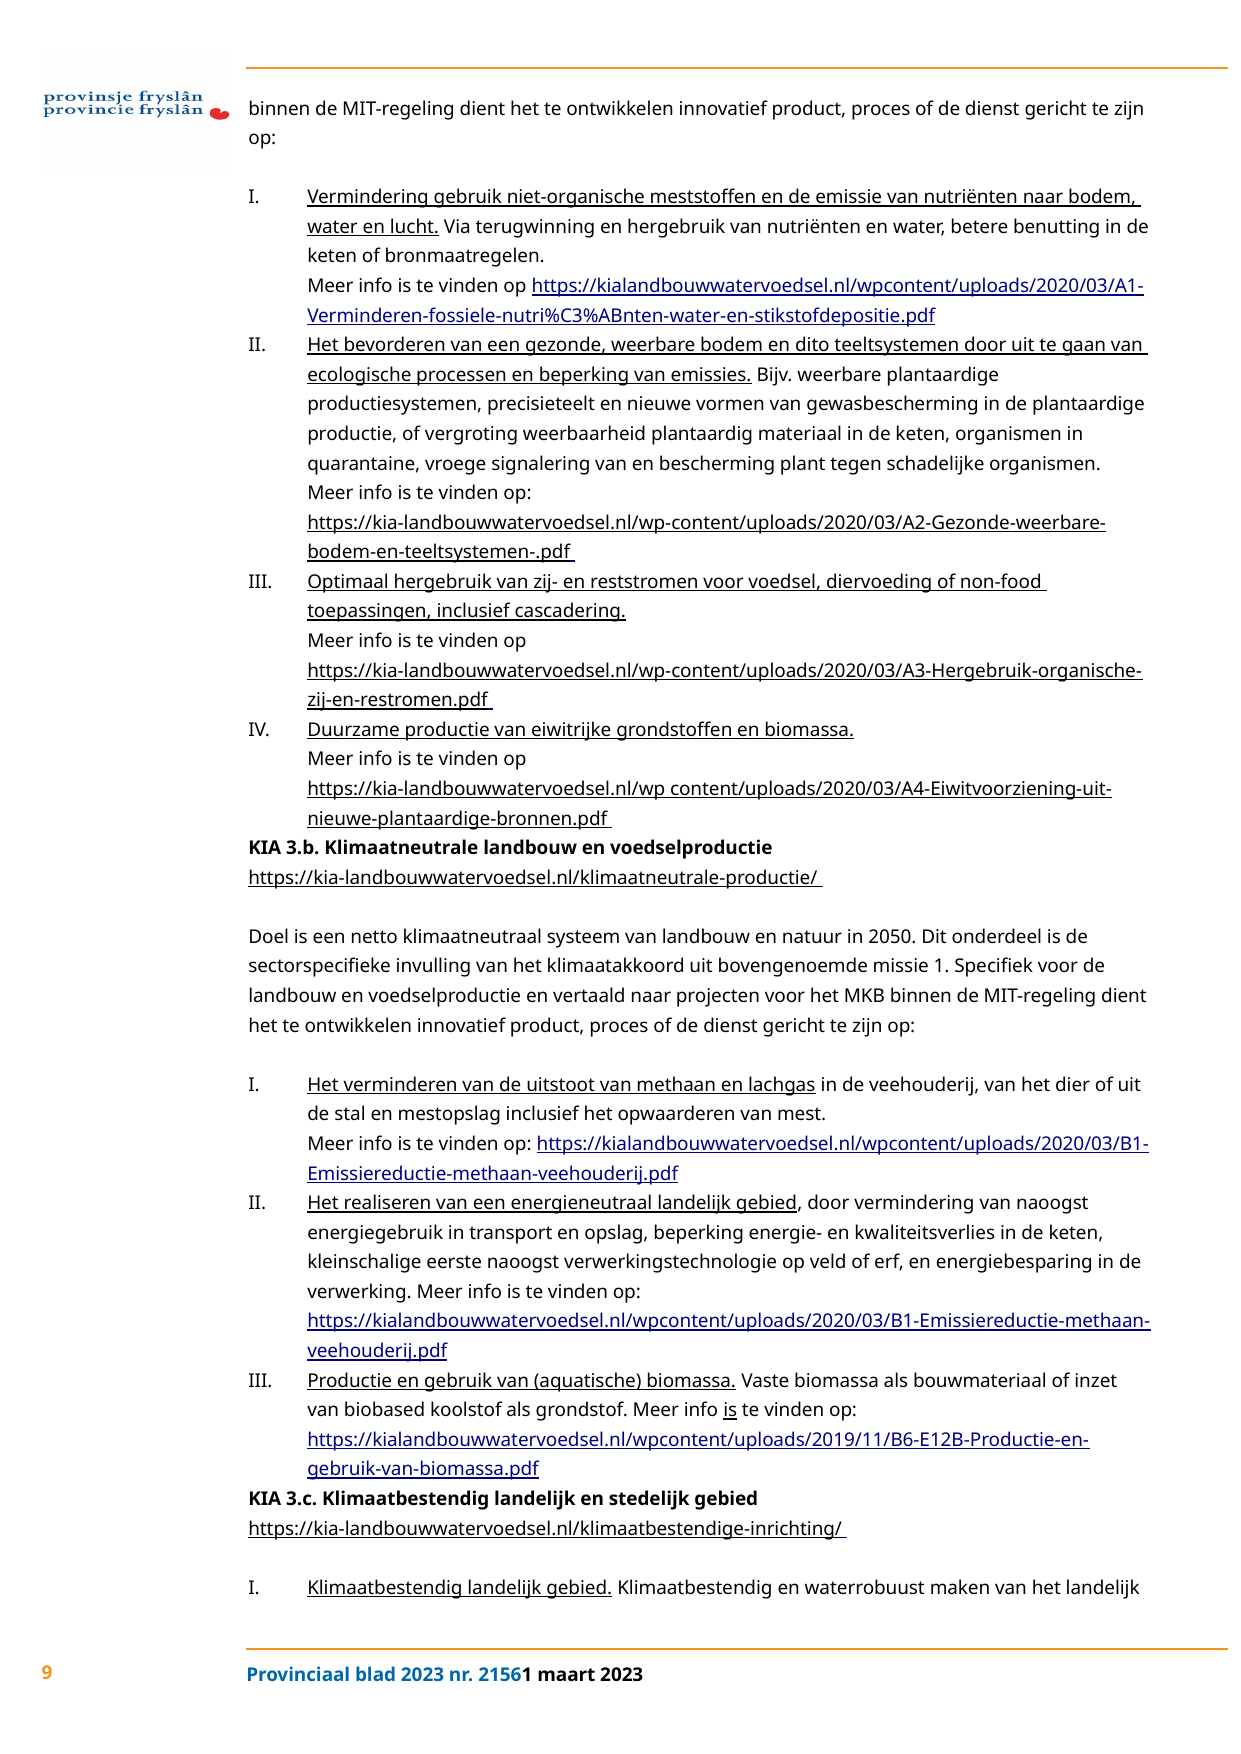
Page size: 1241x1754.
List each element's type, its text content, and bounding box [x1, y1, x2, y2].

list Vermindering gebruik niet-organische meststoffen en de emissie van nutriënten naar bodem, water en lucht. Via terugwinning en hergebruik van nutriënten en water, betere benutting in de keten of bronmaatregelen. [248, 183, 1152, 268]
text binnen de MIT-regeling dient het te ontwikkelen innovatief product, proces of de dienst gericht te zijn op: [248, 95, 1152, 150]
list Duurzame productie van eiwitrijke grondstoffen en biomassa. [248, 716, 1152, 742]
list https://kia-landbouwwatervoedsel.nl/wp-content/uploads/2020/03/A2-Gezonde-weerbare-bodem-en-teeltsystemen-.pdf [248, 509, 1152, 564]
text KIA 3.b. Klimaatneutrale landbouw en voedselproductie [248, 834, 1152, 860]
list Meer info is te vinden op [248, 627, 1152, 653]
list https://kia-landbouwwatervoedsel.nl/wp-content/uploads/2020/03/A3-Hergebruik-organische-zij-en-restromen.pdf [248, 657, 1152, 712]
list Productie en gebruik van (aquatische) biomassa. Vaste biomassa als bouwmateriaal of inzet van biobased koolstof als grondstof. Meer info is te vinden op: https://kialandbouwwatervoedsel.nl/wpcontent/uploads/2019/11/B6-E12B-Productie-en-gebruik-van-biomassa.pdf [248, 1367, 1152, 1481]
list Meer info is te vinden op [248, 746, 1152, 771]
list Klimaatbestendig landelijk gebied. Klimaatbestendig en waterrobuust maken van het landelijk [248, 1574, 1152, 1600]
text Doel is een netto klimaatneutraal systeem van landbouw en natuur in 2050. Dit onderdeel is de sectorspecifieke invulling van het klimaatakkoord uit bovengenoemde missie 1. Specifiek voor de landbouw en voedselproductie en vertaald naar projecten voor het MKB binnen de MIT-regeling dient het te ontwikkelen innovatief product, proces of de dienst gericht te zijn op: [248, 923, 1152, 1038]
list Meer info is te vinden op https://kialandbouwwatervoedsel.nl/wpcontent/uploads/2020/03/A1-Verminderen-fossiele-nutri%C3%ABnten-water-en-stikstofdepositie.pdf [248, 272, 1152, 328]
list https://kia-landbouwwatervoedsel.nl/wp content/uploads/2020/03/A4-Eiwitvoorziening-uit-nieuwe-plantaardige-bronnen.pdf [248, 775, 1152, 831]
list Meer info is te vinden op: https://kialandbouwwatervoedsel.nl/wpcontent/uploads/2020/03/B1-Emissiereductie-methaan-veehouderij.pdf [248, 1130, 1152, 1186]
text https://kia-landbouwwatervoedsel.nl/klimaatbestendige-inrichting/ [248, 1515, 1152, 1541]
list Meer info is te vinden op: [248, 479, 1152, 505]
list Het realiseren van een energieneutraal landelijk gebied, door vermindering van naoogst energiegebruik in transport en opslag, beperking energie- en kwaliteitsverlies in de keten, kleinschalige eerste naoogst verwerkingstechnologie op veld of erf, en energiebesparing in de verwerking. Meer info is te vinden op: https://kialandbouwwatervoedsel.nl/wpcontent/uploads/2020/03/B1-Emissiereductie-methaan-veehouderij.pdf [248, 1189, 1152, 1363]
text https://kia-landbouwwatervoedsel.nl/klimaatneutrale-productie/ [248, 864, 1152, 890]
list Het bevorderen van een gezonde, weerbare bodem en dito teeltsystemen door uit te gaan van ecologische processen en beperking van emissies. Bijv. weerbare plantaardige productiesystemen, precisieteelt en nieuwe vormen van gewasbescherming in de plantaardige productie, of vergroting weerbaarheid plantaardig materiaal in de keten, organismen in quarantaine, vroege signalering van en bescherming plant tegen schadelijke organismen. [248, 331, 1152, 476]
picture [41, 47, 231, 172]
list Het verminderen van de uitstoot van methaan en lachgas in de veehouderij, van het dier of uit de stal en mestopslag inclusief het opwaarderen van mest. [248, 1071, 1152, 1126]
list Optimaal hergebruik van zij- en reststromen voor voedsel, diervoeding of non-food toepassingen, inclusief cascadering. [248, 568, 1152, 623]
text KIA 3.c. Klimaatbestendig landelijk en stedelijk gebied [248, 1485, 1152, 1511]
